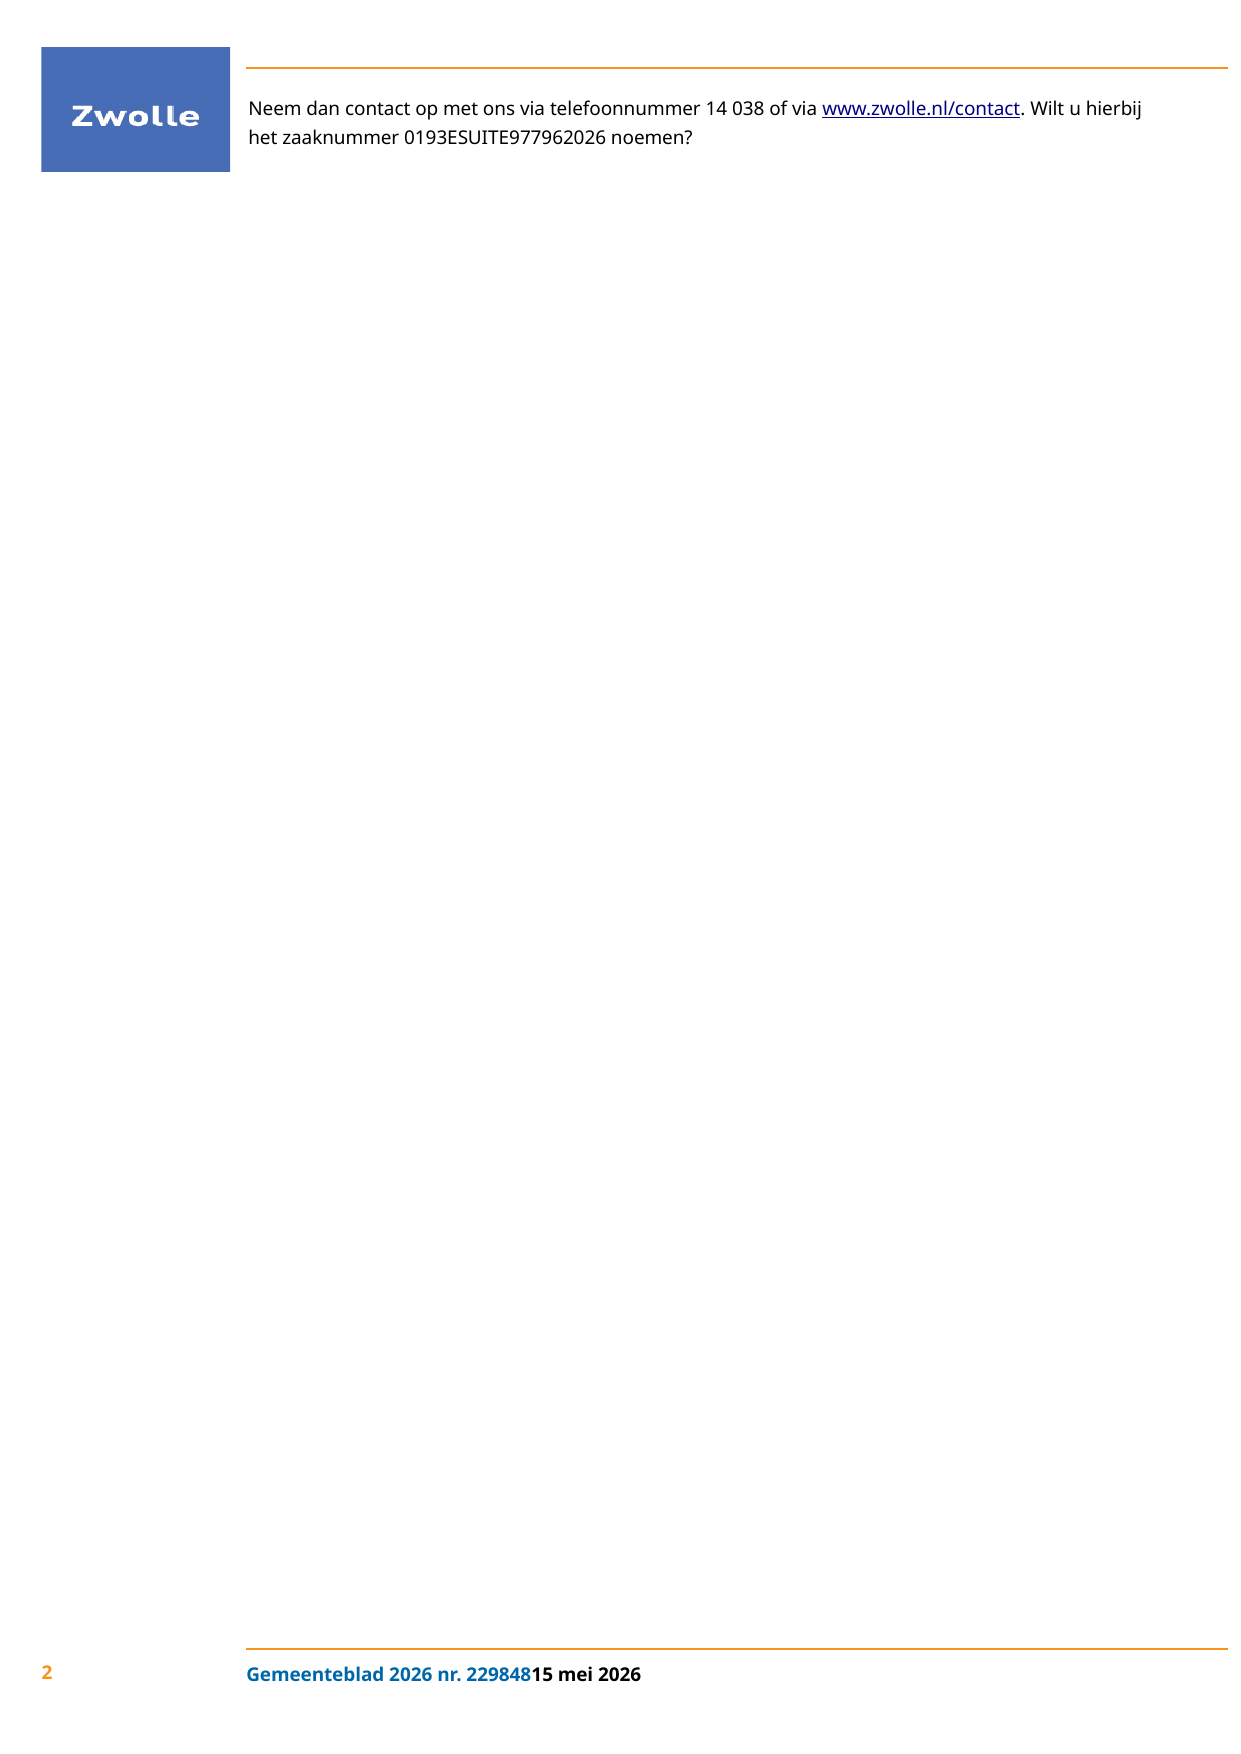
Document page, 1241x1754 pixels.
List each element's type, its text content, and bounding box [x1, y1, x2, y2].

text Neem dan contact op met ons via telefoonnummer 14 038 of via www.zwolle.nl/contact. Wilt u hierbij het zaaknummer 0193ESUITE977962026 noemen? [248, 95, 1152, 150]
picture [41, 47, 231, 172]
